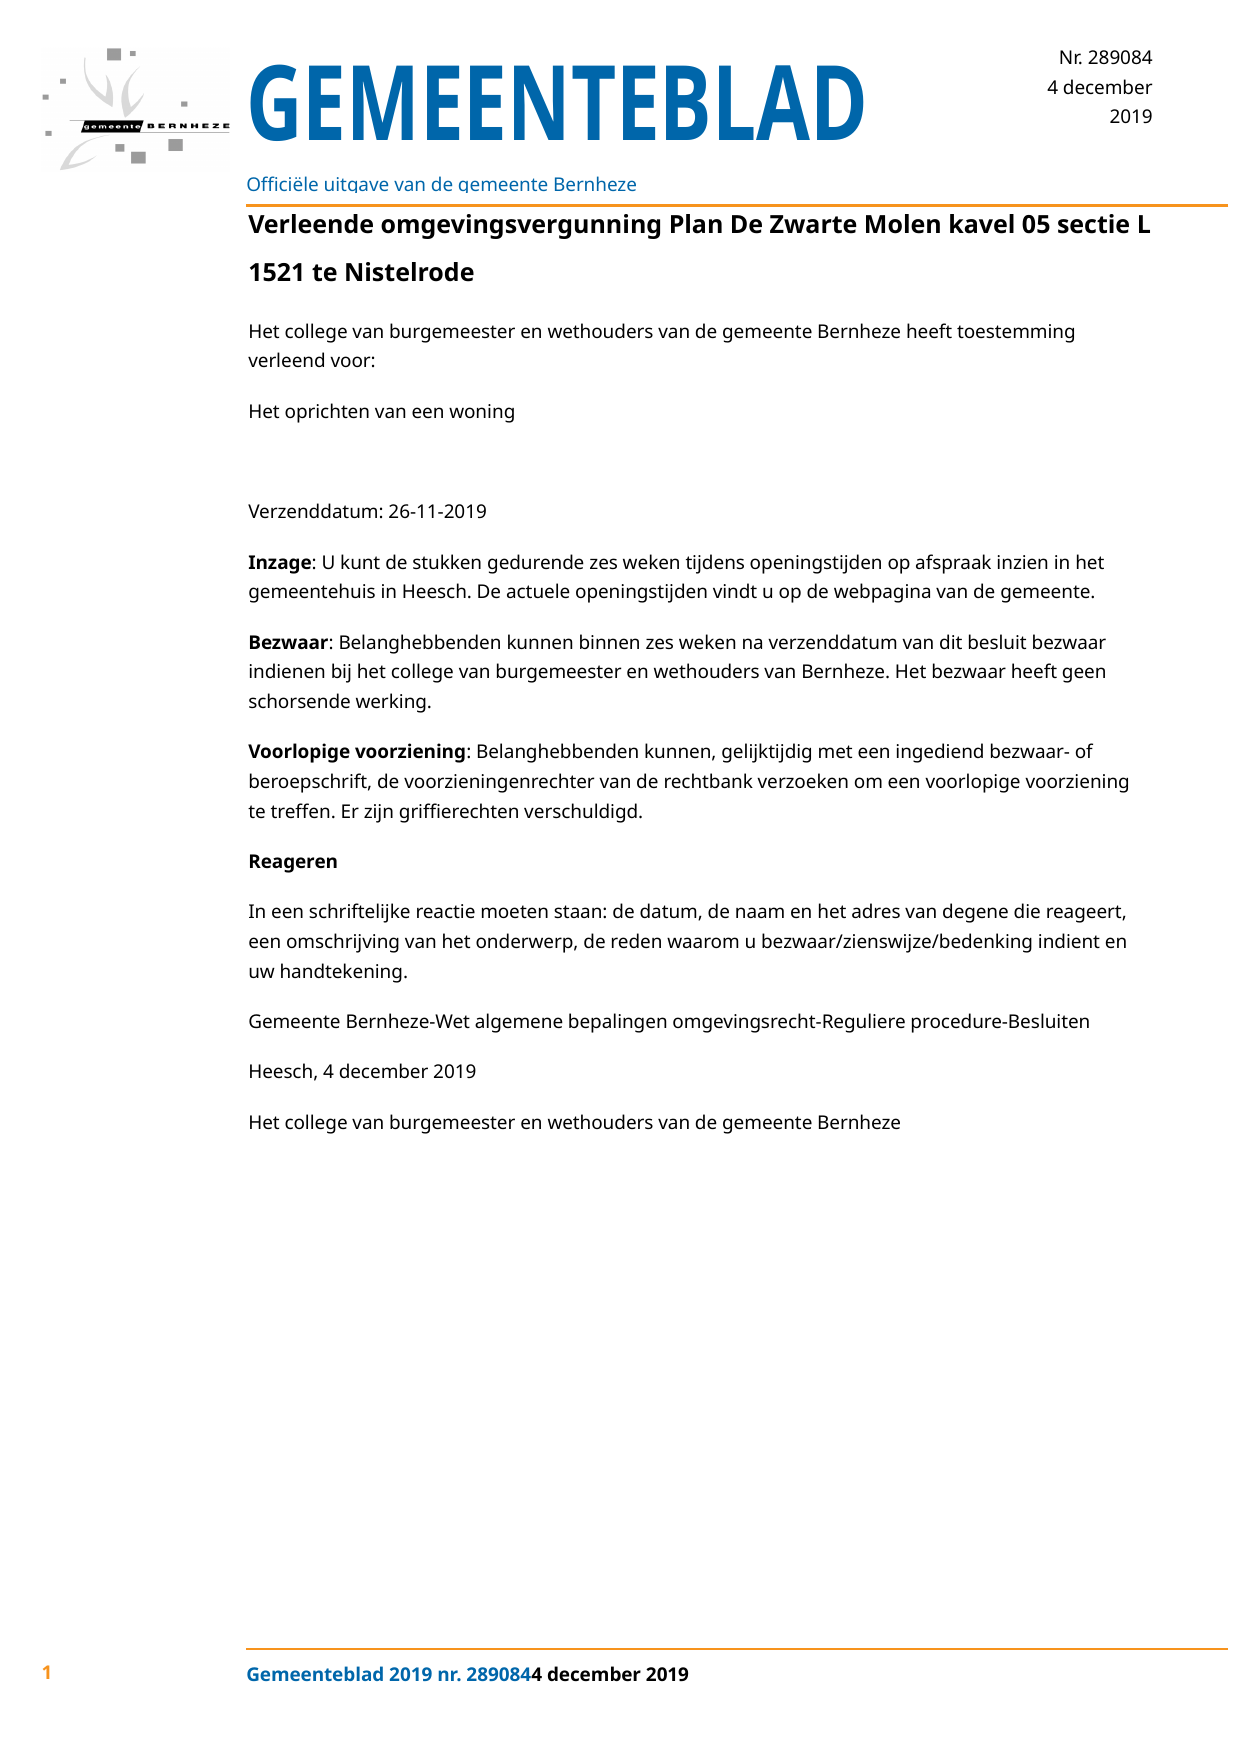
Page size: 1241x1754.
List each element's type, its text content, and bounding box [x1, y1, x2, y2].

text Voorlopige voorziening: Belanghebbenden kunnen, gelijktijdig met een ingediend bezwaar- of beroepschrift, de voorzieningenrechter van de rechtbank verzoeken om een voorlopige voorziening te treffen. Er zijn griffierechten verschuldigd. [248, 739, 1152, 824]
text Verzenddatum: 26-11-2019 [248, 499, 1152, 524]
text In een schriftelijke reactie moeten staan: de datum, de naam en het adres van degene die reageert, een omschrijving van het onderwerp, de reden waarom u bezwaar/zienswijze/bedenking indient en uw handtekening. [248, 899, 1152, 984]
text Gemeente Bernheze-Wet algemene bepalingen omgevingsrecht-Reguliere procedure-Besluiten [248, 1008, 1152, 1034]
text Bezwaar: Belanghebbenden kunnen binnen zes weken na verzenddatum van dit besluit bezwaar indienen bij het college van burgemeester en wethouders van Bernheze. Het bezwaar heeft geen schorsende werking. [248, 629, 1152, 714]
text Reageren [248, 848, 1152, 874]
text Heesch, 4 december 2019 [248, 1059, 1152, 1084]
picture [41, 47, 231, 172]
text Inzage: U kunt de stukken gedurende zes weken tijdens openingstijden op afspraak inzien in het gemeentehuis in Heesch. De actuele openingstijden vindt u op de webpagina van de gemeente. [248, 549, 1152, 604]
text Het college van burgemeester en wethouders van de gemeente Bernheze heeft toestemming verleend voor: [248, 318, 1152, 373]
text Het oprichten van een woning [248, 398, 1152, 424]
text Verleende omgevingsvergunning Plan De Zwarte Molen kavel 05 sectie L 1521 te Nistelrode [248, 207, 1152, 288]
text Het college van burgemeester en wethouders van de gemeente Bernheze [248, 1109, 1152, 1135]
